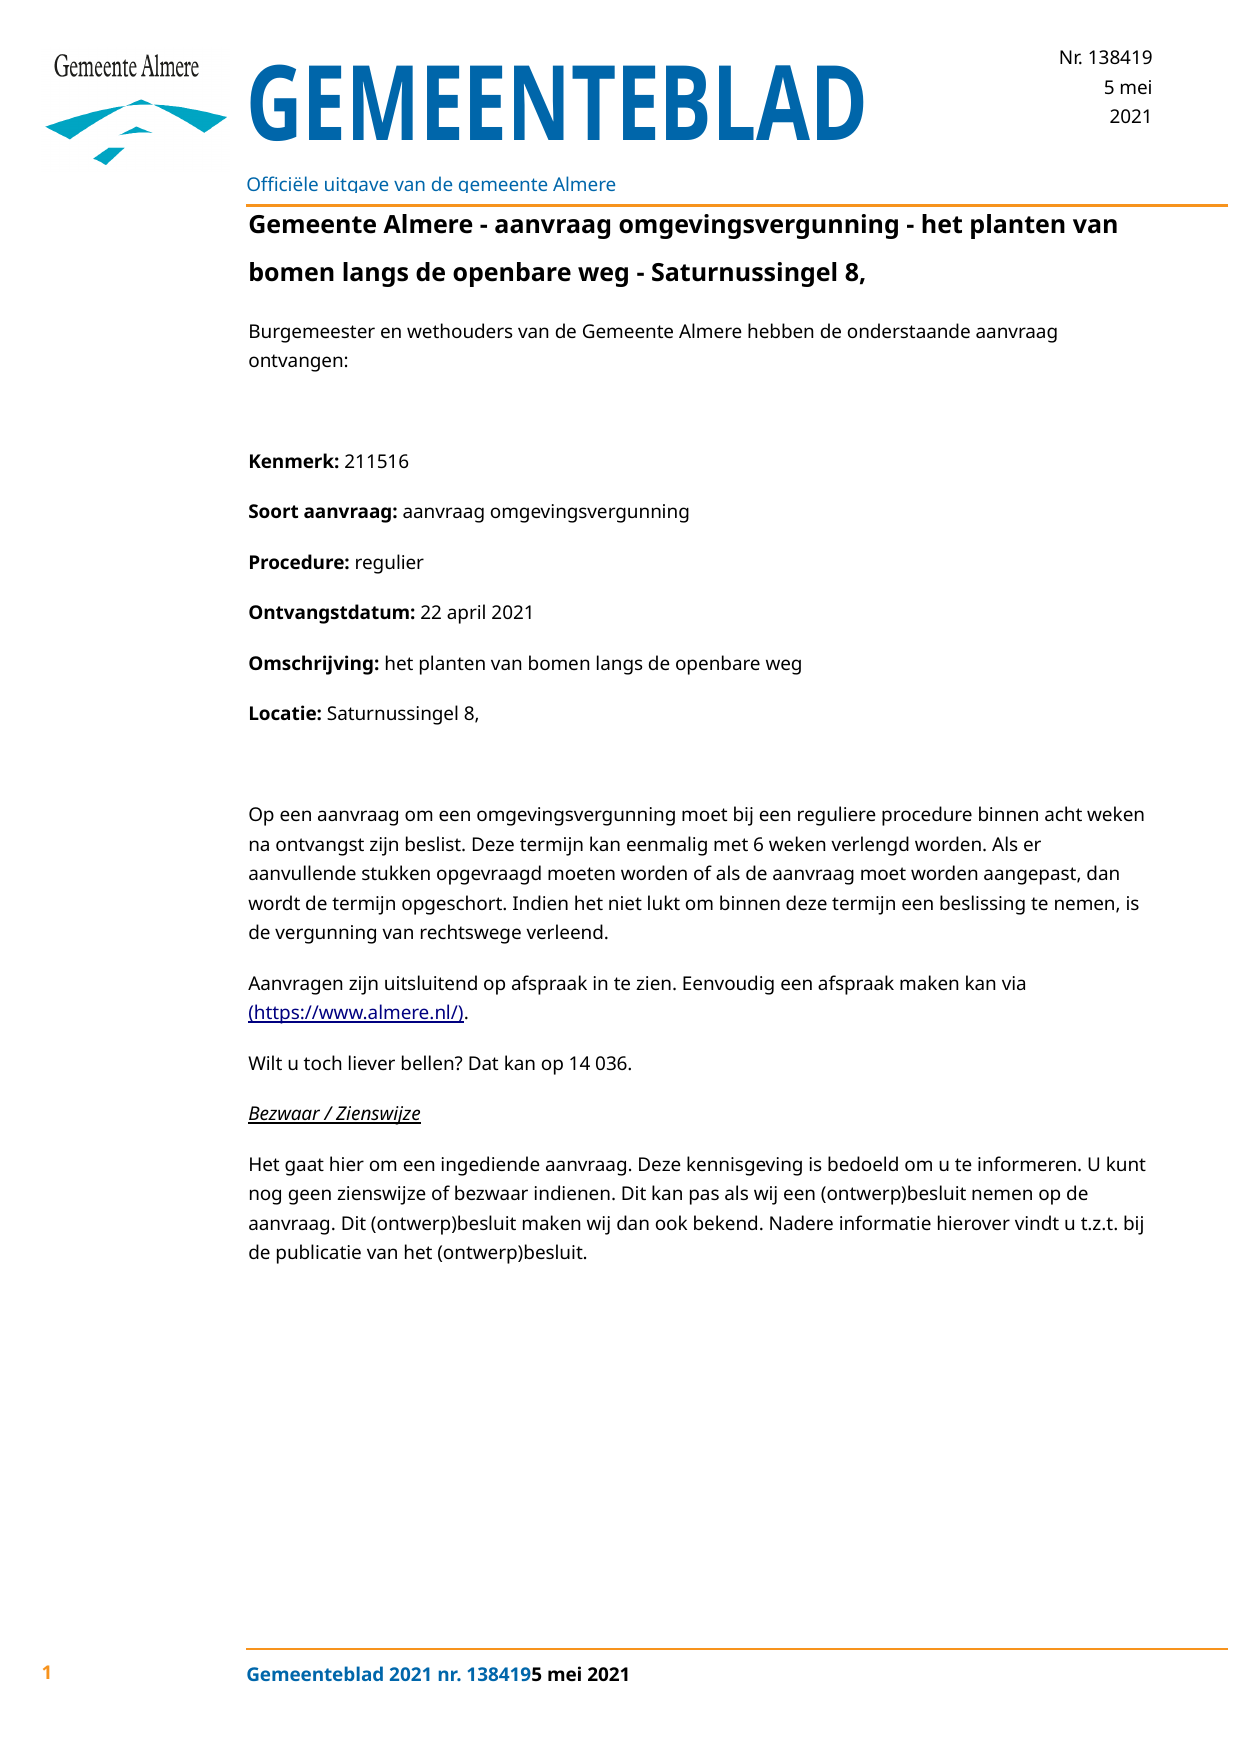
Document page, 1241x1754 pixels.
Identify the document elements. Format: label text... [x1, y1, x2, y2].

text Burgemeester en wethouders van de Gemeente Almere hebben de onderstaande aanvraag ontvangen: [248, 318, 1152, 373]
text Ontvangstdatum: 22 april 2021 [248, 599, 1152, 625]
text Aanvragen zijn uitsluitend op afspraak in te zien. Eenvoudig een afspraak maken kan via (https://www.almere.nl/). [248, 970, 1152, 1025]
text Omschrijving: het planten van bomen langs de openbare weg [248, 650, 1152, 676]
picture [41, 47, 231, 172]
text Gemeente Almere - aanvraag omgevingsvergunning - het planten van bomen langs de openbare weg - Saturnussingel 8, [248, 207, 1152, 288]
text Locatie: Saturnussingel 8, [248, 700, 1152, 726]
text Kenmerk: 211516 [248, 448, 1152, 474]
text Het gaat hier om een ingediende aanvraag. Deze kennisgeving is bedoeld om u te informeren. U kunt nog geen zienswijze of bezwaar indienen. Dit kan pas als wij een (ontwerp)besluit nemen op de aanvraag. Dit (ontwerp)besluit maken wij dan ook bekend. Nadere informatie hierover vindt u t.z.t. bij de publicatie van het (ontwerp)besluit. [248, 1151, 1152, 1265]
text Procedure: regulier [248, 549, 1152, 575]
text Soort aanvraag: aanvraag omgevingsvergunning [248, 499, 1152, 524]
text Op een aanvraag om een omgevingsvergunning moet bij een reguliere procedure binnen acht weken na ontvangst zijn beslist. Deze termijn kan eenmalig met 6 weken verlengd worden. Als er aanvullende stukken opgevraagd moeten worden of als de aanvraag moet worden aangepast, dan wordt de termijn opgeschort. Indien het niet lukt om binnen deze termijn een beslissing te nemen, is de vergunning van rechtswege verleend. [248, 801, 1152, 945]
text Bezwaar / Zienswijze [248, 1100, 1152, 1126]
text Wilt u toch liever bellen? Dat kan op 14 036. [248, 1050, 1152, 1076]
